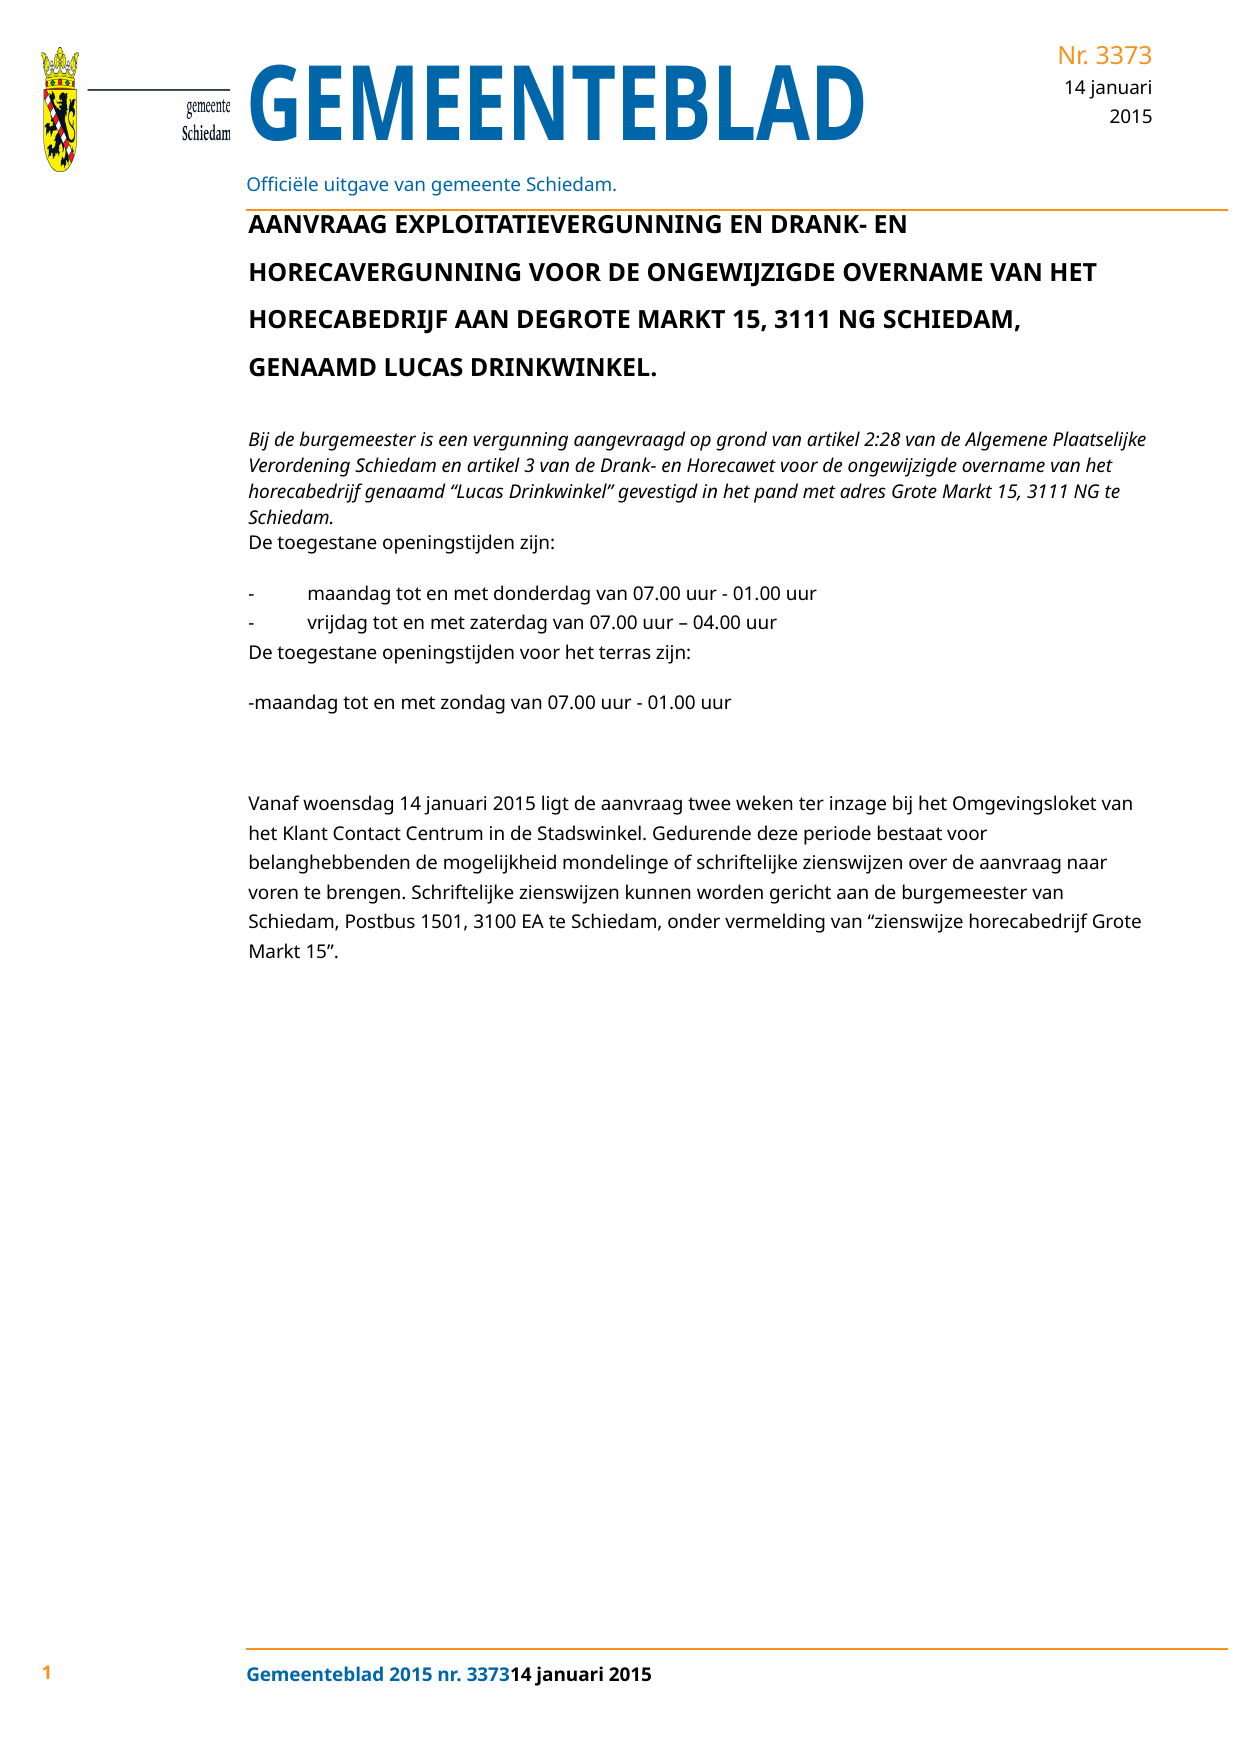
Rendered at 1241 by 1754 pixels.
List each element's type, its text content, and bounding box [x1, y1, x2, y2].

text Vanaf woensdag 14 januari 2015 ligt de aanvraag twee weken ter inzage bij het Omgevingsloket van het Klant Contact Centrum in de Stadswinkel. Gedurende deze periode bestaat voor belanghebbenden de mogelijkheid mondelinge of schriftelijke zienswijzen over de aanvraag naar voren te brengen. Schriftelijke zienswijzen kunnen worden gericht aan de burgemeester van Schiedam, Postbus 1501, 3100 EA te Schiedam, onder vermelding van “zienswijze horecabedrijf Grote Markt 15”. [248, 790, 1152, 964]
list vrijdag tot en met zaterdag van 07.00 uur – 04.00 uur [248, 609, 1152, 635]
picture [41, 47, 231, 172]
text AANVRAAG EXPLOITATIEVERGUNNING EN DRANK- EN HORECAVERGUNNING VOOR DE ONGEWIJZIGDE OVERNAME VAN HET HORECABEDRIJF AAN DEGROTE MARKT 15, 3111 NG SCHIEDAM, GENAAMD LUCAS DRINKWINKEL. [248, 211, 1152, 384]
text -maandag tot en met zondag van 07.00 uur - 01.00 uur [248, 689, 1152, 715]
text Bij de burgemeester is een vergunning aangevraagd op grond van artikel 2:28 van de Algemene Plaatselijke Verordening Schiedam en artikel 3 van de Drank- en Horecawet voor de ongewijzigde overname van het horecabedrijf genaamd “Lucas Drinkwinkel” gevestigd in het pand met adres Grote Markt 15, 3111 NG te Schiedam. [248, 427, 1152, 529]
text De toegestane openingstijden zijn: [248, 529, 1152, 555]
list maandag tot en met donderdag van 07.00 uur - 01.00 uur [248, 580, 1152, 606]
text De toegestane openingstijden voor het terras zijn: [248, 639, 1152, 665]
